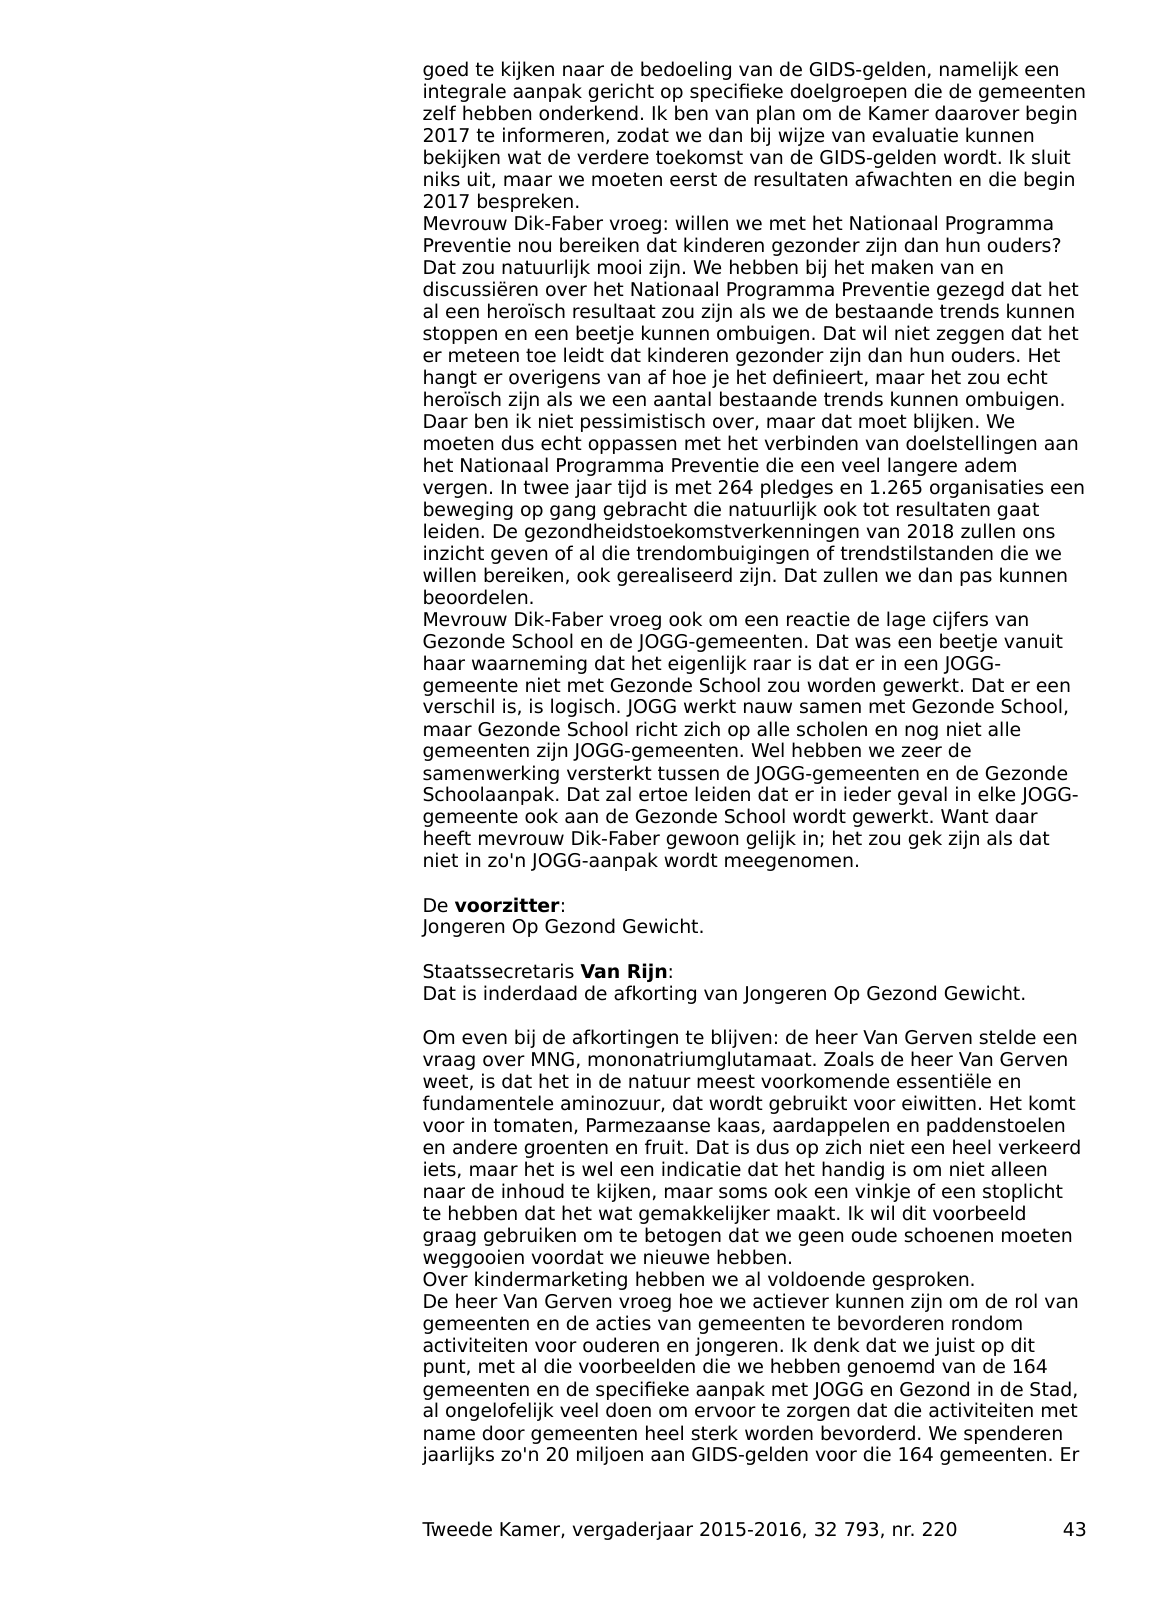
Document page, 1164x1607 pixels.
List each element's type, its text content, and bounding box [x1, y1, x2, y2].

text Mevrouw Dik-Faber vroeg: willen we met het Nationaal Programma Preventie nou bereiken dat kinderen gezonder zijn dan hun ouders? Dat zou natuurlijk mooi zijn. We hebben bij het maken van en discussiëren over het Nationaal Programma Preventie gezegd dat het al een heroïsch resultaat zou zijn als we de bestaande trends kunnen stoppen en een beetje kunnen ombuigen. Dat wil niet zeggen dat het er meteen toe leidt dat kinderen gezonder zijn dan hun ouders. Het hangt er overigens van af hoe je het definieert, maar het zou echt heroïsch zijn als we een aantal bestaande trends kunnen ombuigen. Daar ben ik niet pessimistisch over, maar dat moet blijken. We moeten dus echt oppassen met het verbinden van doelstellingen aan het Nationaal Programma Preventie die een veel langere adem vergen. In twee jaar tijd is met 264 pledges en 1.265 organisaties een beweging op gang gebracht die natuurlijk ook tot resultaten gaat leiden. De gezondheidstoekomstverkenningen van 2018 zullen ons inzicht geven of al die trendombuigingen of trendstilstanden die we willen bereiken, ook gerealiseerd zijn. Dat zullen we dan pas kunnen beoordelen. [422, 213, 1087, 608]
text Mevrouw Dik-Faber vroeg ook om een reactie de lage cijfers van Gezonde School en de JOGG-gemeenten. Dat was een beetje vanuit haar waarneming dat het eigenlijk raar is dat er in een JOGG-gemeente niet met Gezonde School zou worden gewerkt. Dat er een verschil is, is logisch. JOGG werkt nauw samen met Gezonde School, maar Gezonde School richt zich op alle scholen en nog niet alle gemeenten zijn JOGG-gemeenten. Wel hebben we zeer de samenwerking versterkt tussen de JOGG-gemeenten en de Gezonde Schoolaanpak. Dat zal ertoe leiden dat er in ieder geval in elke JOGG-gemeente ook aan de Gezonde School wordt gewerkt. Want daar heeft mevrouw Dik-Faber gewoon gelijk in; het zou gek zijn als dat niet in zo'n JOGG-aanpak wordt meegenomen. [422, 608, 1087, 872]
text De voorzitter: [422, 894, 1087, 916]
text goed te kijken naar de bedoeling van de GIDS-gelden, namelijk een integrale aanpak gericht op specifieke doelgroepen die de gemeenten zelf hebben onderkend. Ik ben van plan om de Kamer daarover begin 2017 te informeren, zodat we dan bij wijze van evaluatie kunnen bekijken wat de verdere toekomst van de GIDS-gelden wordt. Ik sluit niks uit, maar we moeten eerst de resultaten afwachten en die begin 2017 bespreken. [422, 59, 1087, 213]
text Over kindermarketing hebben we al voldoende gesproken. [422, 1268, 1087, 1291]
text Dat is inderdaad de afkorting van Jongeren Op Gezond Gewicht. [422, 983, 1087, 1004]
text De heer Van Gerven vroeg hoe we actiever kunnen zijn om de rol van gemeenten en de acties van gemeenten te bevorderen rondom activiteiten voor ouderen en jongeren. Ik denk dat we juist op dit punt, met al die voorbeelden die we hebben genoemd van de 164 gemeenten en de specifieke aanpak met JOGG en Gezond in de Stad, al ongelofelijk veel doen om ervoor te zorgen dat die activiteiten met name door gemeenten heel sterk worden bevorderd. We spenderen jaarlijks zo'n 20 miljoen aan GIDS-gelden voor die 164 gemeenten. Er [422, 1291, 1087, 1466]
text Staatssecretaris Van Rijn: [422, 961, 1087, 983]
text Om even bij de afkortingen te blijven: de heer Van Gerven stelde een vraag over MNG, mononatriumglutamaat. Zoals de heer Van Gerven weet, is dat het in de natuur meest voorkomende essentiële en fundamentele aminozuur, dat wordt gebruikt voor eiwitten. Het komt voor in tomaten, Parmezaanse kaas, aardappelen en paddenstoelen en andere groenten en fruit. Dat is dus op zich niet een heel verkeerd iets, maar het is wel een indicatie dat het handig is om niet alleen naar de inhoud te kijken, maar soms ook een vinkje of een stoplicht te hebben dat het wat gemakkelijker maakt. Ik wil dit voorbeeld graag gebruiken om te betogen dat we geen oude schoenen moeten weggooien voordat we nieuwe hebben. [422, 1027, 1087, 1268]
text Jongeren Op Gezond Gewicht. [422, 916, 1087, 938]
